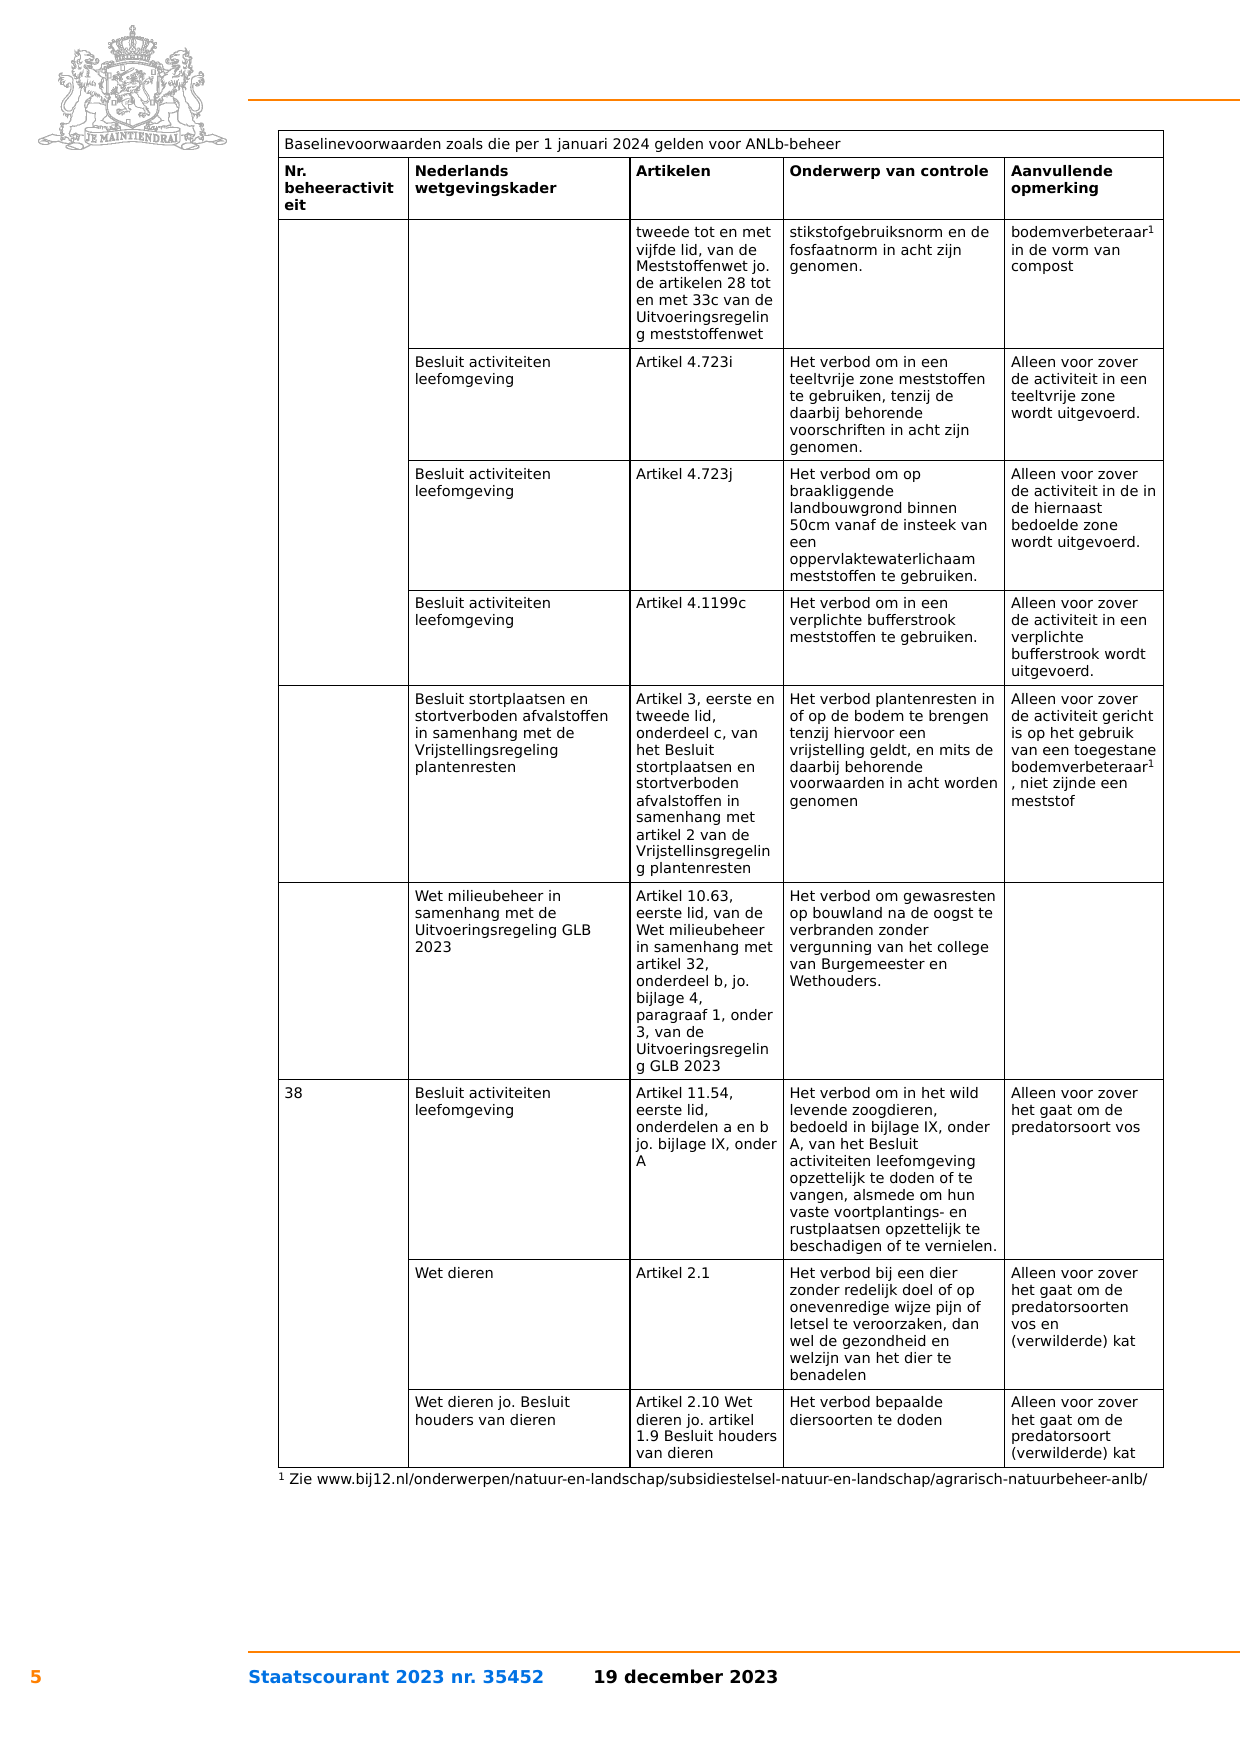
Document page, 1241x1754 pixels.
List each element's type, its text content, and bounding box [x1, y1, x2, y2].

table_cell Alleen voor zover de activiteit in de in de hiernaast bedoelde zone wordt uitgevoerd. [1005, 461, 1163, 589]
table_cell Artikel 2.1 [631, 1260, 783, 1389]
table_cell Wet dieren jo. Besluit houders van dieren [409, 1390, 629, 1467]
table_cell Nr. beheeractiviteit [279, 158, 408, 219]
table_cell Het verbod om in het wild levende zoogdieren, bedoeld in bijlage IX, onder A, van het Besluit activiteiten leefomgeving opzettelijk te doden of te vangen, alsmede om hun vaste voortplantings- en rustplaatsen opzettelijk te beschadigen of te vernielen. [784, 1080, 1004, 1259]
table_cell Het verbod bepaalde diersoorten te doden [784, 1390, 1004, 1467]
table_cell Artikel 3, eerste en tweede lid, onderdeel c, van het Besluit stortplaatsen en stortverboden afvalstoffen in samenhang met artikel 2 van de Vrijstellinsgregeling plantenresten [631, 686, 783, 882]
table_cell Besluit stortplaatsen en stortverboden afvalstoffen in samenhang met de Vrijstellingsregeling plantenresten [409, 686, 629, 882]
table_cell Besluit activiteiten leefomgeving [409, 1080, 629, 1259]
table_cell bodemverbeteraar1 in de vorm van compost [1005, 220, 1163, 348]
table_cell Artikelen [631, 158, 783, 219]
table_cell Nederlands wetgevingskader [409, 158, 629, 219]
table_cell [1005, 883, 1163, 1079]
table_cell [279, 220, 408, 685]
table_cell Aanvullende opmerking [1005, 158, 1163, 219]
table_cell stikstofgebruiksnorm en de fosfaatnorm in acht zijn genomen. [784, 220, 1004, 348]
table_cell Het verbod om op braakliggende landbouwgrond binnen 50cm vanaf de insteek van een oppervlaktewaterlichaam meststoffen te gebruiken. [784, 461, 1004, 589]
table_header Baselinevoorwaarden zoals die per 1 januari 2024 gelden voor ANLb-beheer [279, 131, 1163, 157]
table_cell Alleen voor zover het gaat om de predatorsoort vos [1005, 1080, 1163, 1259]
table_cell Besluit activiteiten leefomgeving [409, 349, 629, 460]
table_cell Het verbod bij een dier zonder redelijk doel of op onevenredige wijze pijn of letsel te veroorzaken, dan wel de gezondheid en welzijn van het dier te benadelen [784, 1260, 1004, 1389]
table_cell Besluit activiteiten leefomgeving [409, 461, 629, 589]
table_cell Het verbod om gewasresten op bouwland na de oogst te verbranden zonder vergunning van het college van Burgemeester en Wethouders. [784, 883, 1004, 1079]
table_cell Artikel 2.10 Wet dieren jo. artikel 1.9 Besluit houders van dieren [631, 1390, 783, 1467]
table_cell Alleen voor zover de activiteit in een teeltvrije zone wordt uitgevoerd. [1005, 349, 1163, 460]
table_cell Artikel 4.723j [631, 461, 783, 589]
table_cell Alleen voor zover de activiteit gericht is op het gebruik van een toegestane bodemverbeteraar1, niet zijnde een meststof [1005, 686, 1163, 882]
table_cell Het verbod om in een teeltvrije zone meststoffen te gebruiken, tenzij de daarbij behorende voorschriften in acht zijn genomen. [784, 349, 1004, 460]
table_cell [279, 883, 408, 1079]
table_cell Alleen voor zover het gaat om de predatorsoort (verwilderde) kat [1005, 1390, 1163, 1467]
table_cell Besluit activiteiten leefomgeving [409, 591, 629, 685]
table_cell Alleen voor zover het gaat om de predatorsoorten vos en (verwilderde) kat [1005, 1260, 1163, 1389]
picture [38, 25, 227, 150]
table_cell Het verbod om in een verplichte bufferstrook meststoffen te gebruiken. [784, 591, 1004, 685]
table_cell Het verbod plantenresten in of op de bodem te brengen tenzij hiervoor een vrijstelling geldt, en mits de daarbij behorende voorwaarden in acht worden genomen [784, 686, 1004, 882]
table_cell Artikel 10.63, eerste lid, van de Wet milieubeheer in samenhang met artikel 32, onderdeel b, jo. bijlage 4, paragraaf 1, onder 3, van de Uitvoeringsregeling GLB 2023 [631, 883, 783, 1079]
table_cell Wet dieren [409, 1260, 629, 1389]
table_cell [409, 220, 629, 348]
table_cell Artikel 4.1199c [631, 591, 783, 685]
table_cell Onderwerp van controle [784, 158, 1004, 219]
table_cell Artikel 4.723i [631, 349, 783, 460]
table_cell Artikel 11.54, eerste lid, onderdelen a en b jo. bijlage IX, onder A [631, 1080, 783, 1259]
table_cell Wet milieubeheer in samenhang met de Uitvoeringsregeling GLB 2023 [409, 883, 629, 1079]
table_cell 1 Zie www.bij12.nl/onderwerpen/natuur-en-landschap/subsidiestelsel-natuur-en-landschap/agrarisch-natuurbeheer-anlb/ [278, 1468, 1163, 1488]
table_cell [279, 686, 408, 882]
table_cell tweede tot en met vijfde lid, van de Meststoffenwet jo. de artikelen 28 tot en met 33c van de Uitvoeringsregeling meststoffenwet [631, 220, 783, 348]
table_cell Alleen voor zover de activiteit in een verplichte bufferstrook wordt uitgevoerd. [1005, 591, 1163, 685]
table_cell 38 [279, 1080, 408, 1467]
